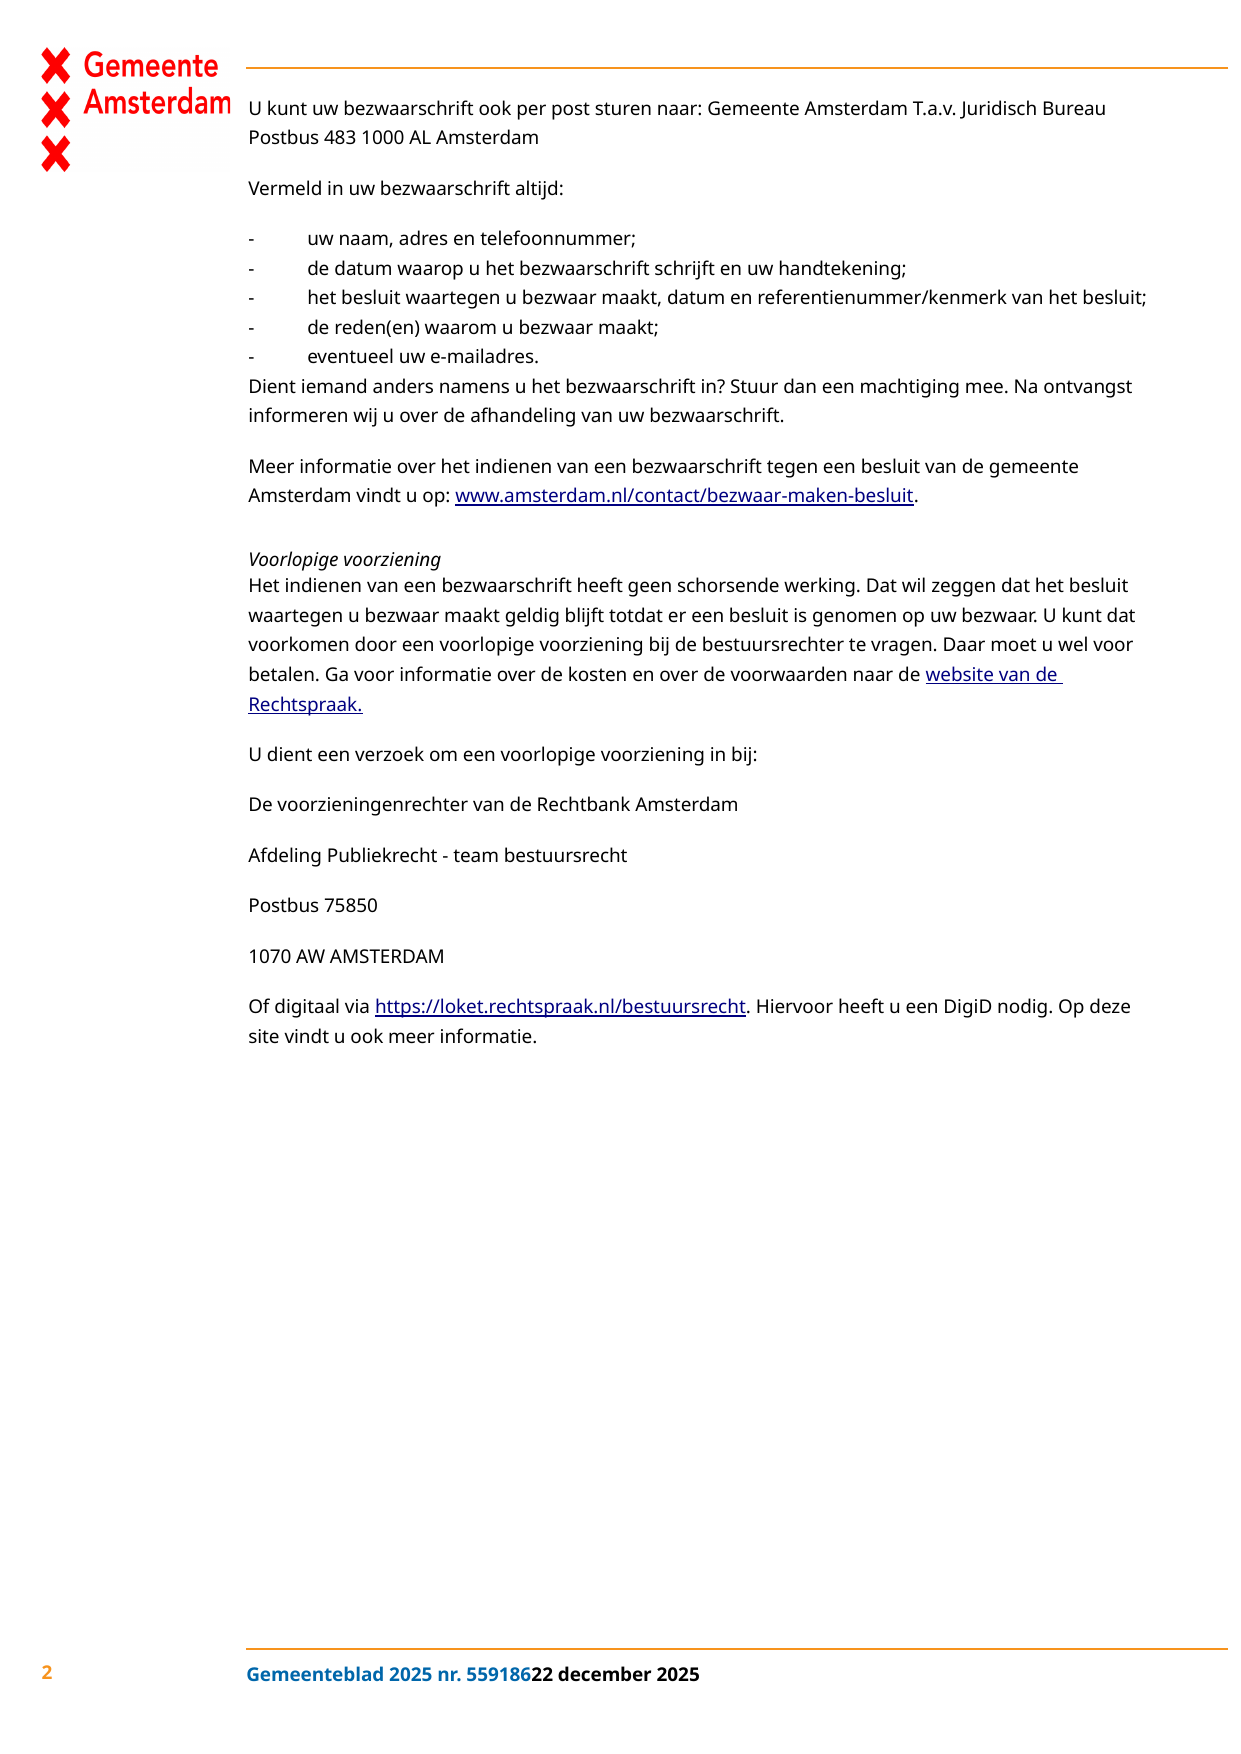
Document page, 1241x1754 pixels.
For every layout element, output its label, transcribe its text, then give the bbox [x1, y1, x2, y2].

text Vermeld in uw bezwaarschrift altijd: [248, 175, 1152, 201]
list uw naam, adres en telefoonnummer; [248, 225, 1152, 251]
text Of digitaal via https://loket.rechtspraak.nl/bestuursrecht. Hiervoor heeft u een DigiD nodig. Op deze site vindt u ook meer informatie. [248, 993, 1152, 1048]
text De voorzieningenrechter van de Rechtbank Amsterdam [248, 792, 1152, 817]
picture [41, 47, 231, 172]
text U dient een verzoek om een voorlopige voorziening in bij: [248, 741, 1152, 767]
list het besluit waartegen u bezwaar maakt, datum en referentienummer/kenmerk van het besluit; [248, 284, 1152, 310]
text Voorlopige voorziening [248, 547, 1152, 572]
text 1070 AW AMSTERDAM [248, 943, 1152, 968]
list de reden(en) waarom u bezwaar maakt; [248, 314, 1152, 340]
text Het indienen van een bezwaarschrift heeft geen schorsende werking. Dat wil zeggen dat het besluit waartegen u bezwaar maakt geldig blijft totdat er een besluit is genomen op uw bezwaar. U kunt dat voorkomen door een voorlopige voorziening bij de bestuursrechter te vragen. Daar moet u wel voor betalen. Ga voor informatie over de kosten en over de voorwaarden naar de website van de Rechtspraak. [248, 572, 1152, 716]
list eventueel uw e-mailadres. [248, 343, 1152, 369]
text Meer informatie over het indienen van een bezwaarschrift tegen een besluit van de gemeente Amsterdam vindt u op: www.amsterdam.nl/contact/bezwaar-maken-besluit. [248, 453, 1152, 508]
text Dient iemand anders namens u het bezwaarschrift in? Stuur dan een machtiging mee. Na ontvangst informeren wij u over de afhandeling van uw bezwaarschrift. [248, 373, 1152, 428]
text U kunt uw bezwaarschrift ook per post sturen naar: Gemeente Amsterdam T.a.v. Juridisch Bureau Postbus 483 1000 AL Amsterdam [248, 95, 1152, 150]
text Afdeling Publiekrecht - team bestuursrecht [248, 842, 1152, 868]
text Postbus 75850 [248, 892, 1152, 918]
list de datum waarop u het bezwaarschrift schrijft en uw handtekening; [248, 255, 1152, 281]
